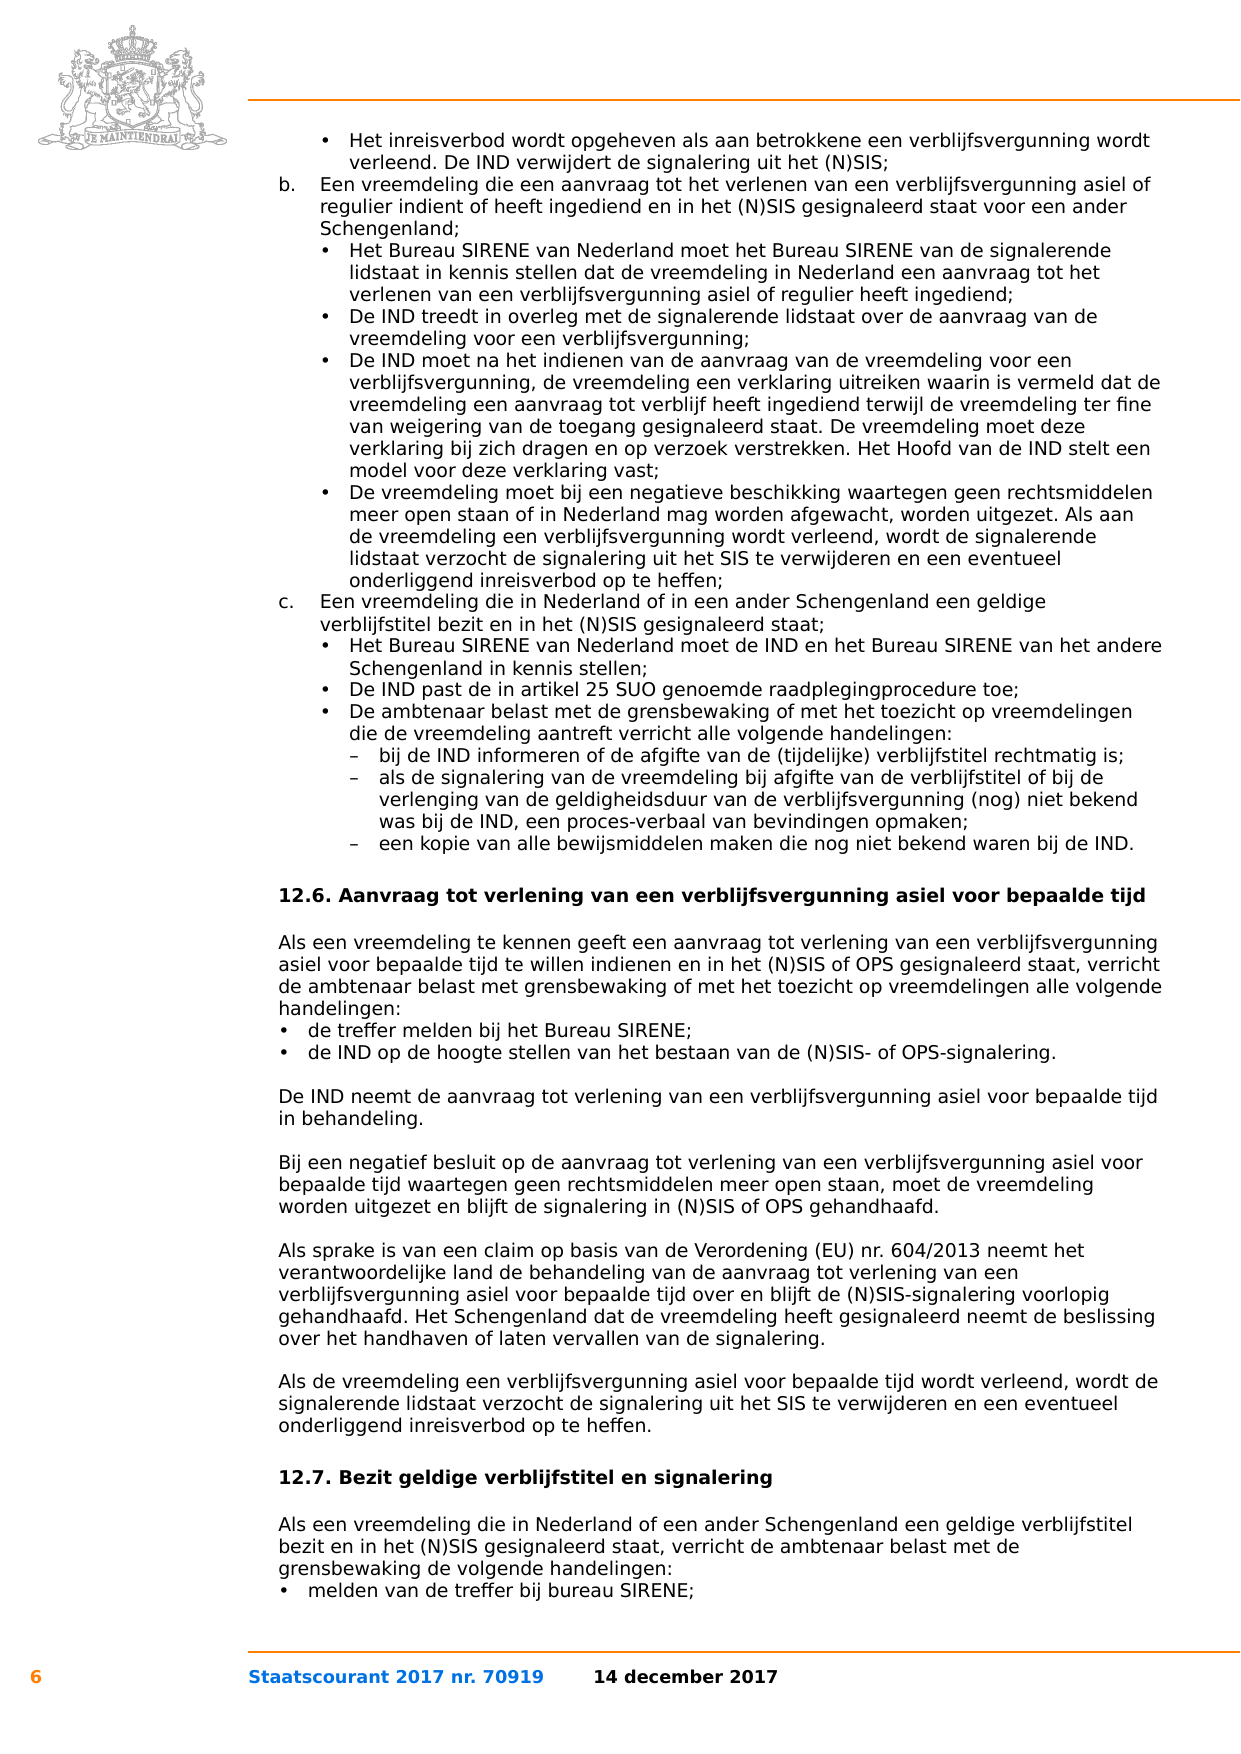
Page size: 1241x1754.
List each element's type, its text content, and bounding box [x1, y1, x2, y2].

picture [38, 25, 227, 150]
text • De IND moet na het indienen van de aanvraag van de vreemdeling voor een verblijfsvergunning, de vreemdeling een verklaring uitreiken waarin is vermeld dat de vreemdeling een aanvraag tot verblijf heeft ingediend terwijl de vreemdeling ter fine van weigering van de toegang gesignaleerd staat. De vreemdeling moet deze verklaring bij zich dragen en op verzoek verstrekken. Het Hoofd van de IND stelt een model voor deze verklaring vast; [319, 350, 1163, 482]
subtitle 12.7. Bezit geldige verblijfstitel en signalering [278, 1467, 1163, 1489]
text • de treffer melden bij het Bureau SIRENE; [278, 1020, 1163, 1042]
text • Het Bureau SIRENE van Nederland moet het Bureau SIRENE van de signalerende lidstaat in kennis stellen dat de vreemdeling in Nederland een aanvraag tot het verlenen van een verblijfsvergunning asiel of regulier heeft ingediend; [319, 240, 1163, 306]
text – als de signalering van de vreemdeling bij afgifte van de verblijfstitel of bij de verlenging van de geldigheidsduur van de verblijfsvergunning (nog) niet bekend was bij de IND, een proces-verbaal van bevindingen opmaken; [349, 767, 1163, 833]
text • Het inreisverbod wordt opgeheven als aan betrokkene een verblijfsvergunning wordt verleend. De IND verwijdert de signalering uit het (N)SIS; [319, 130, 1163, 174]
text Bij een negatief besluit op de aanvraag tot verlening van een verblijfsvergunning asiel voor bepaalde tijd waartegen geen rechtsmiddelen meer open staan, moet de vreemdeling worden uitgezet en blijft de signalering in (N)SIS of OPS gehandhaafd. [278, 1152, 1163, 1218]
text c. Een vreemdeling die in Nederland of in een ander Schengenland een geldige verblijfstitel bezit en in het (N)SIS gesignaleerd staat; [278, 591, 1163, 635]
text Als de vreemdeling een verblijfsvergunning asiel voor bepaalde tijd wordt verleend, wordt de signalerende lidstaat verzocht de signalering uit het SIS te verwijderen en een eventueel onderliggend inreisverbod op te heffen. [278, 1371, 1163, 1437]
text • melden van de treffer bij bureau SIRENE; [278, 1580, 1163, 1602]
text Als een vreemdeling te kennen geeft een aanvraag tot verlening van een verblijfsvergunning asiel voor bepaalde tijd te willen indienen en in het (N)SIS of OPS gesignaleerd staat, verricht de ambtenaar belast met grensbewaking of met het toezicht op vreemdelingen alle volgende handelingen: [278, 932, 1163, 1020]
text – bij de IND informeren of de afgifte van de (tijdelijke) verblijfstitel rechtmatig is; [349, 745, 1163, 767]
text • De ambtenaar belast met de grensbewaking of met het toezicht op vreemdelingen die de vreemdeling aantreft verricht alle volgende handelingen: [319, 701, 1163, 745]
text • De IND past de in artikel 25 SUO genoemde raadplegingprocedure toe; [319, 679, 1163, 701]
text De IND neemt de aanvraag tot verlening van een verblijfsvergunning asiel voor bepaalde tijd in behandeling. [278, 1086, 1163, 1130]
text • De vreemdeling moet bij een negatieve beschikking waartegen geen rechtsmiddelen meer open staan of in Nederland mag worden afgewacht, worden uitgezet. Als aan de vreemdeling een verblijfsvergunning wordt verleend, wordt de signalerende lidstaat verzocht de signalering uit het SIS te verwijderen en een eventueel onderliggend inreisverbod op te heffen; [319, 482, 1163, 591]
text b. Een vreemdeling die een aanvraag tot het verlenen van een verblijfsvergunning asiel of regulier indient of heeft ingediend en in het (N)SIS gesignaleerd staat voor een ander Schengenland; [278, 174, 1163, 240]
text Als sprake is van een claim op basis van de Verordening (EU) nr. 604/2013 neemt het verantwoordelijke land de behandeling van de aanvraag tot verlening van een verblijfsvergunning asiel voor bepaalde tijd over en blijft de (N)SIS-signalering voorlopig gehandhaafd. Het Schengenland dat de vreemdeling heeft gesignaleerd neemt de beslissing over het handhaven of laten vervallen van de signalering. [278, 1239, 1163, 1349]
subtitle 12.6. Aanvraag tot verlening van een verblijfsvergunning asiel voor bepaalde tijd [278, 885, 1163, 907]
text • de IND op de hoogte stellen van het bestaan van de (N)SIS- of OPS-signalering. [278, 1042, 1163, 1064]
text Als een vreemdeling die in Nederland of een ander Schengenland een geldige verblijfstitel bezit en in het (N)SIS gesignaleerd staat, verricht de ambtenaar belast met de grensbewaking de volgende handelingen: [278, 1514, 1163, 1580]
text • Het Bureau SIRENE van Nederland moet de IND en het Bureau SIRENE van het andere Schengenland in kennis stellen; [319, 635, 1163, 679]
text • De IND treedt in overleg met de signalerende lidstaat over de aanvraag van de vreemdeling voor een verblijfsvergunning; [319, 306, 1163, 350]
text – een kopie van alle bewijsmiddelen maken die nog niet bekend waren bij de IND. [349, 833, 1163, 855]
